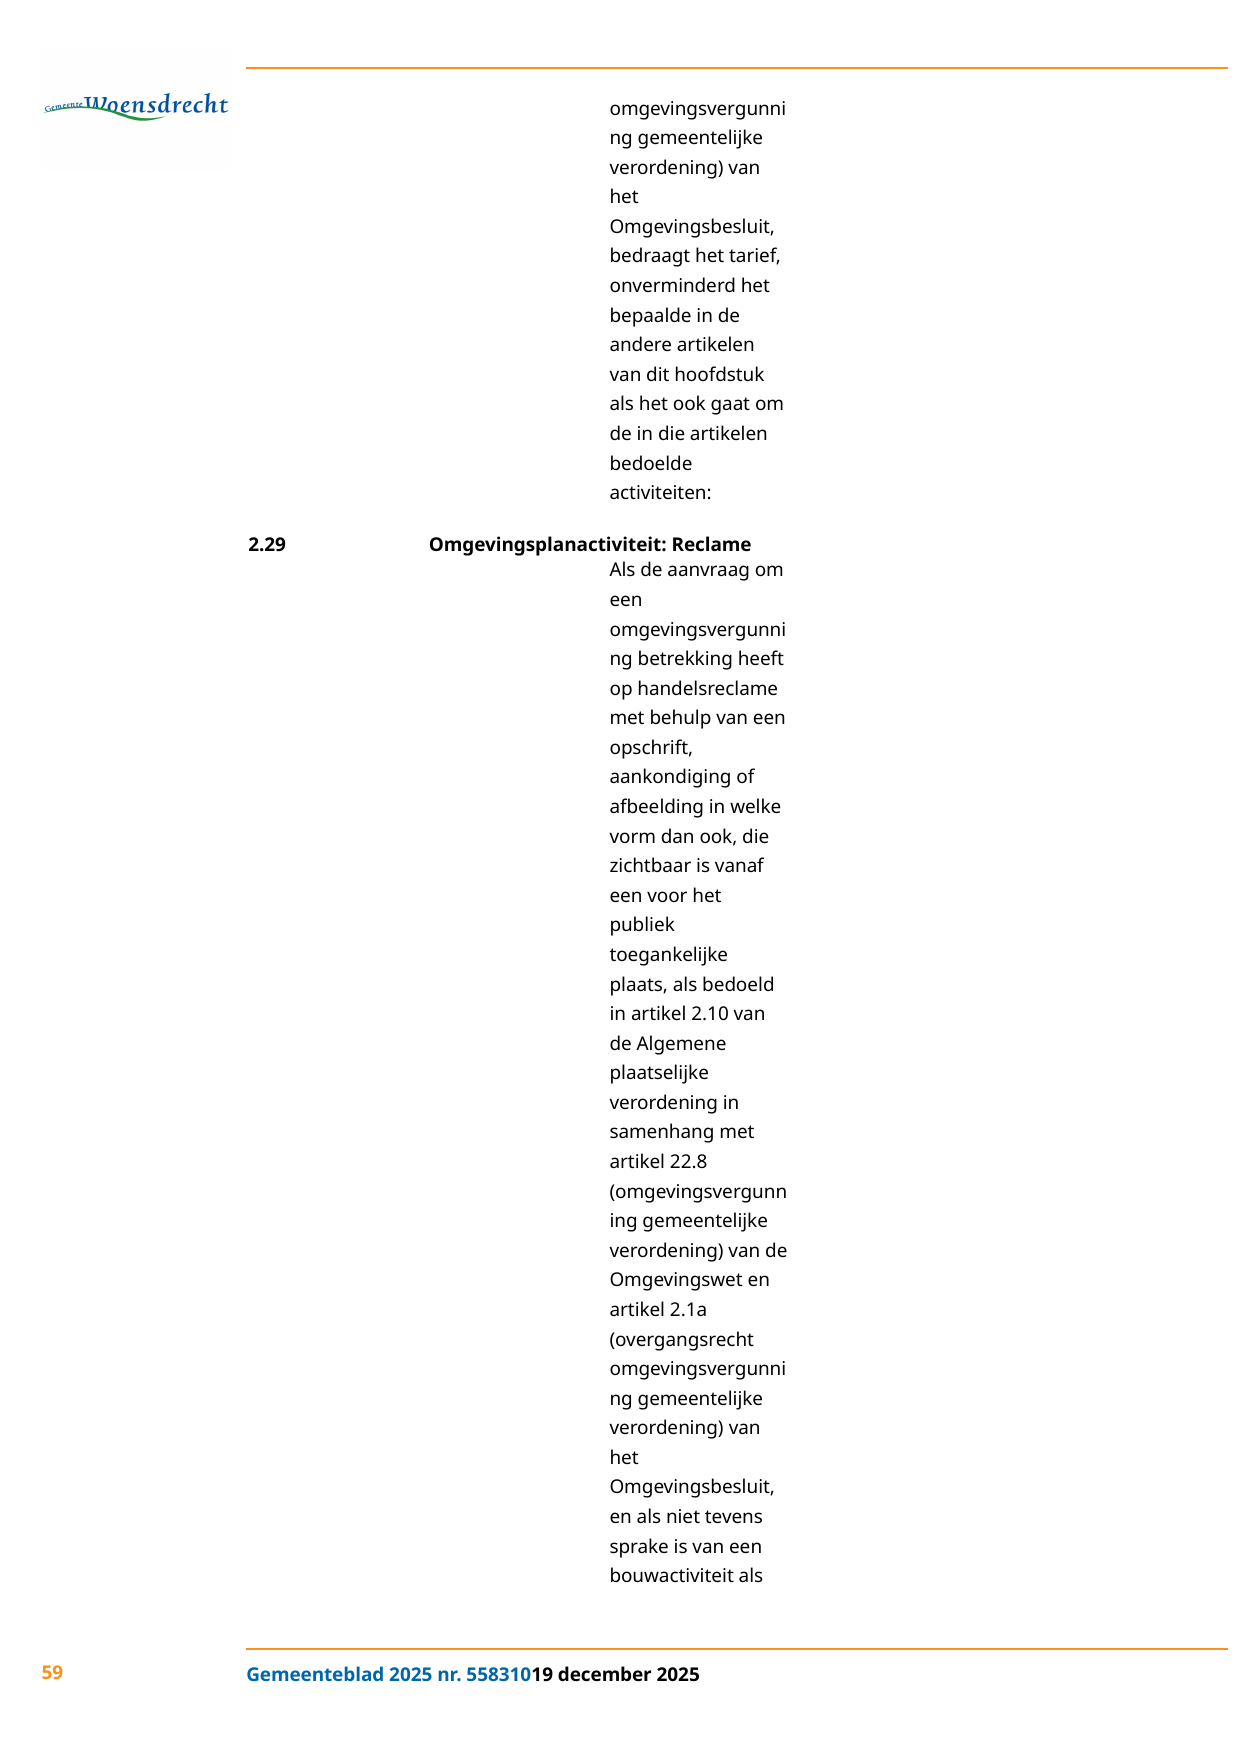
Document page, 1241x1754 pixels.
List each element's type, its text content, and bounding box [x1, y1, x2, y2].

table_cell [609, 505, 790, 531]
table_cell [429, 95, 609, 505]
picture [41, 47, 231, 172]
table_cell [971, 95, 1152, 505]
table_cell [248, 505, 429, 531]
table_cell [248, 95, 429, 505]
table_cell [971, 531, 1152, 557]
table_cell Als de aanvraag om een omgevingsvergunning betrekking heeft op handelsreclame met behulp van een opschrift, aankondiging of afbeelding in welke vorm dan ook, die zichtbaar is vanaf een voor het publiek toegankelijke plaats, als bedoeld in artikel 2.10 van de Algemene plaatselijke verordening in samenhang met artikel 22.8 (omgevingsvergunning gemeentelijke verordening) van de Omgevingswet en artikel 2.1a (overgangsrecht omgevingsvergunning gemeentelijke verordening) van het Omgevingsbesluit, en als niet tevens sprake is van een bouwactiviteit als [609, 557, 790, 1588]
table_cell [971, 505, 1152, 531]
table_cell 2.29 [248, 531, 429, 557]
table_cell Omgevingsplanactiviteit: Reclame [429, 531, 971, 557]
table_cell [429, 557, 609, 1588]
table_cell [429, 505, 609, 531]
table_cell [248, 557, 429, 1588]
table_cell [971, 557, 1152, 1588]
table_cell [790, 95, 971, 505]
table_cell [790, 557, 971, 1588]
table_cell omgevingsvergunning gemeentelijke verordening) van het Omgevingsbesluit, bedraagt het tarief, onverminderd het bepaalde in de andere artikelen van dit hoofdstuk als het ook gaat om de in die artikelen bedoelde activiteiten: [609, 95, 790, 505]
table_cell [790, 505, 971, 531]
